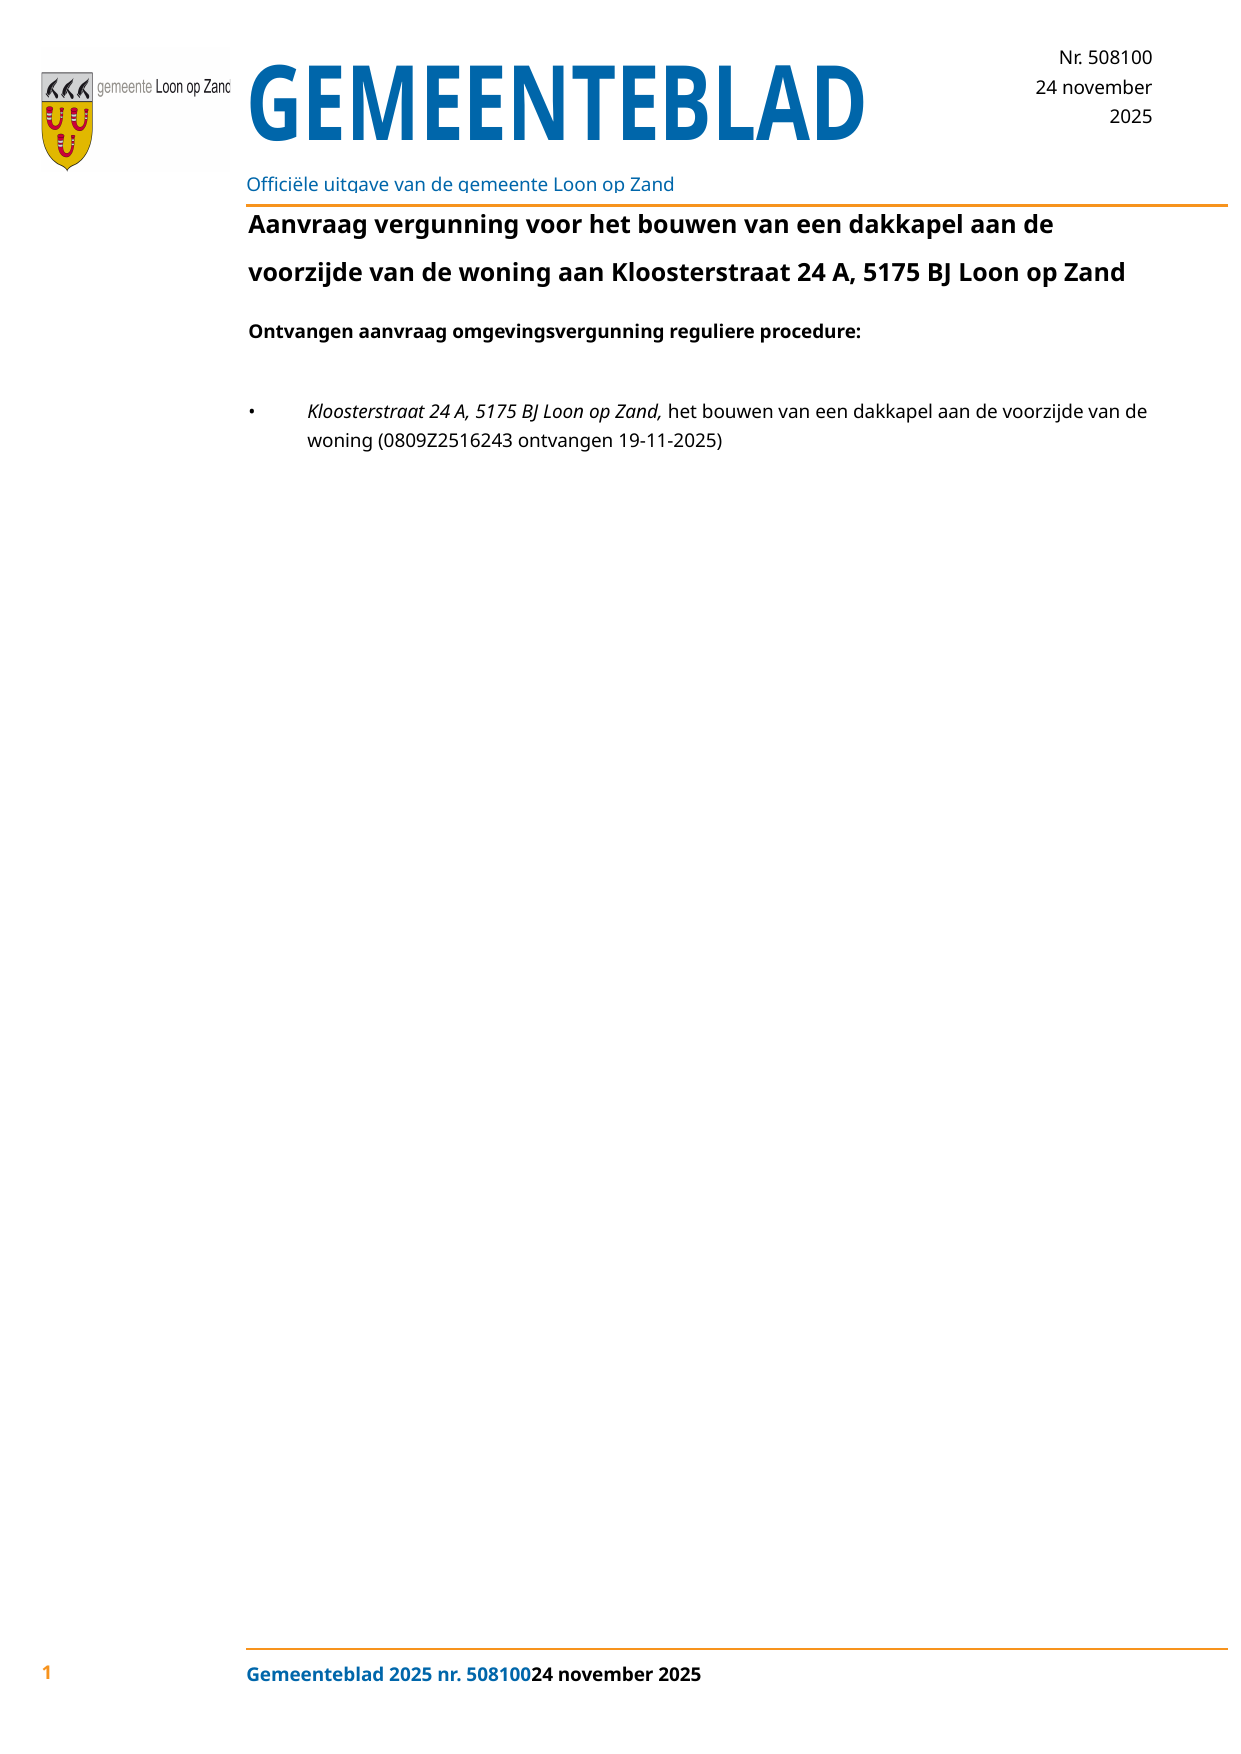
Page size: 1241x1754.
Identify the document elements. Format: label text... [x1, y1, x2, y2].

picture [41, 47, 231, 172]
list Kloosterstraat 24 A, 5175 BJ Loon op Zand, het bouwen van een dakkapel aan de voorzijde van de woning (0809Z2516243 ontvangen 19-11-2025) [248, 398, 1152, 453]
text Ontvangen aanvraag omgevingsvergunning reguliere procedure: [248, 318, 1152, 344]
text Aanvraag vergunning voor het bouwen van een dakkapel aan de voorzijde van de woning aan Kloosterstraat 24 A, 5175 BJ Loon op Zand [248, 207, 1152, 288]
